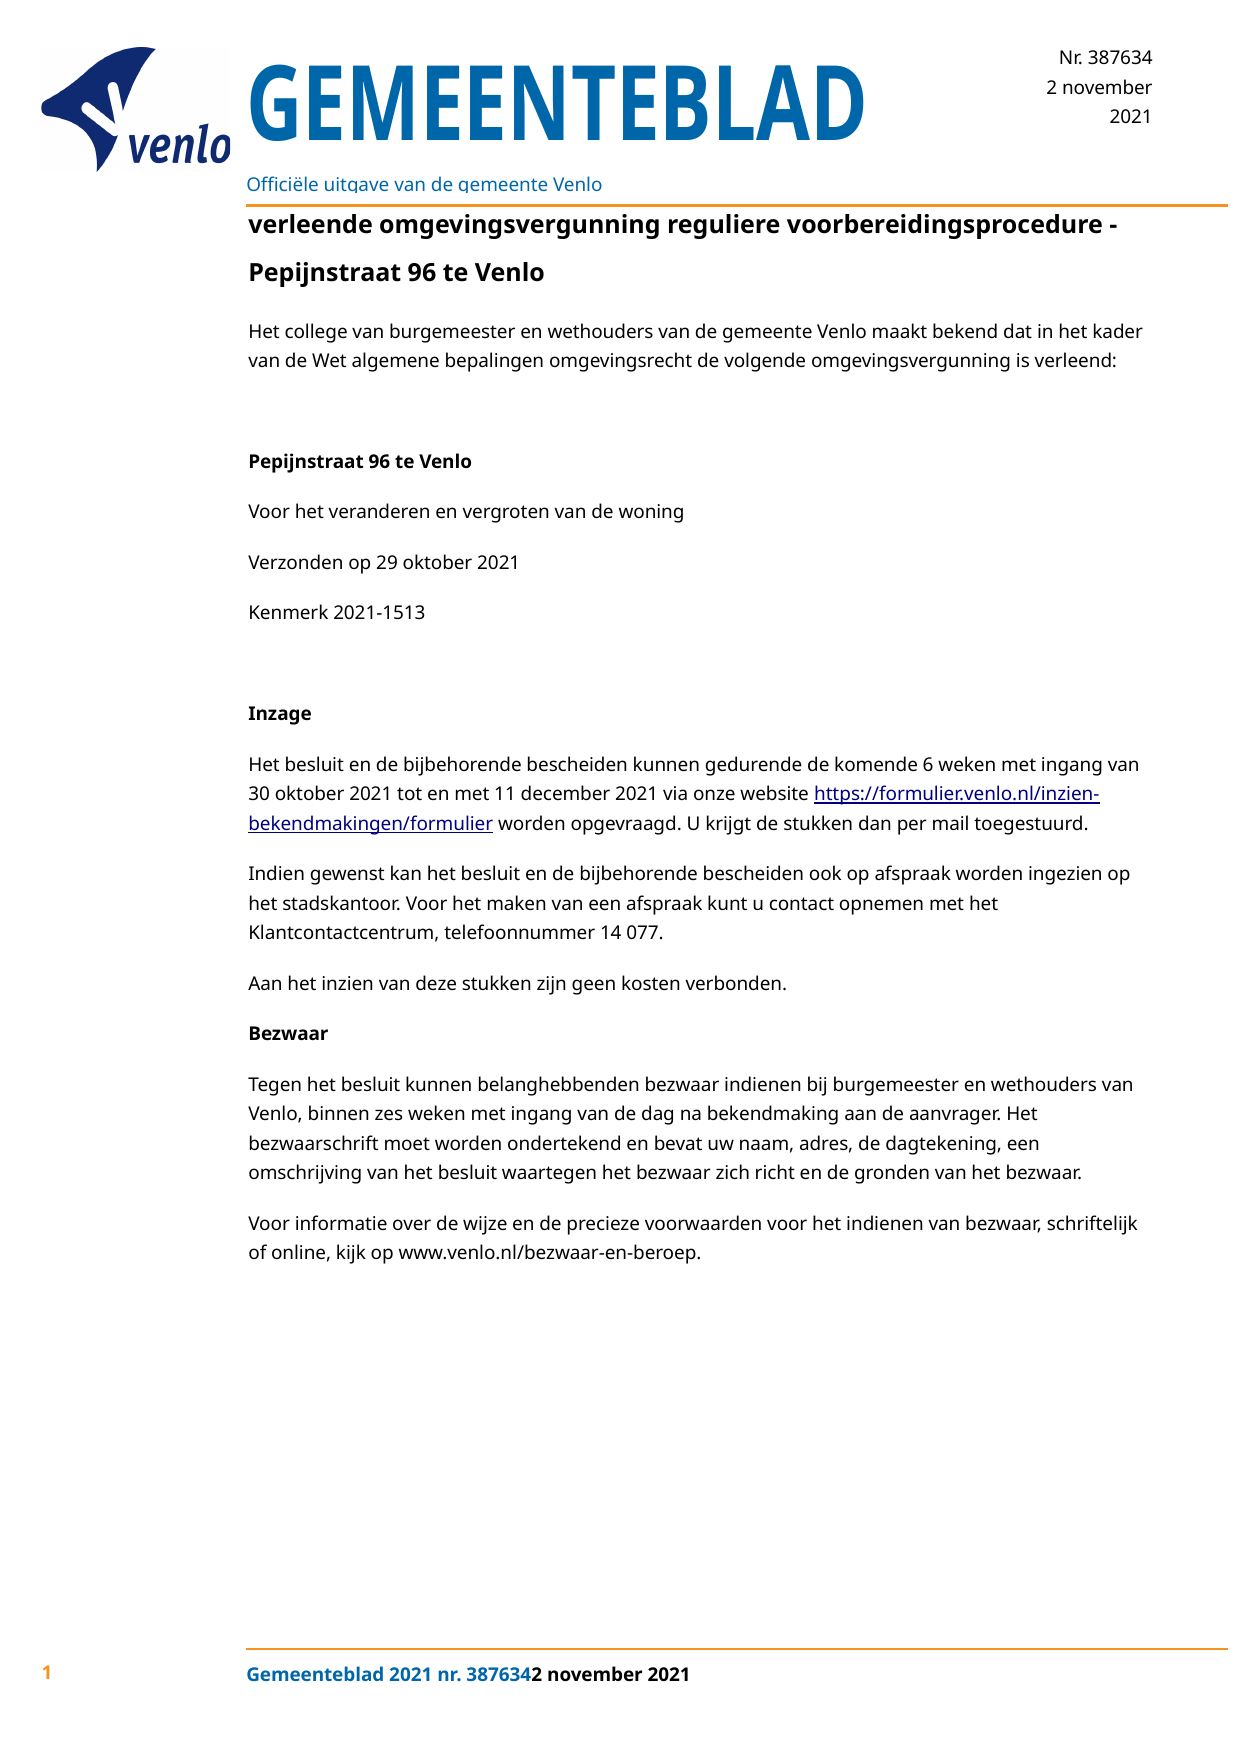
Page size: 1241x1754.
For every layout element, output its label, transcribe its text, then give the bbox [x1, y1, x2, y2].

text Het college van burgemeester en wethouders van de gemeente Venlo maakt bekend dat in het kader van de Wet algemene bepalingen omgevingsrecht de volgende omgevingsvergunning is verleend: [248, 318, 1152, 373]
text Tegen het besluit kunnen belanghebbenden bezwaar indienen bij burgemeester en wethouders van Venlo, binnen zes weken met ingang van de dag na bekendmaking aan de aanvrager. Het bezwaarschrift moet worden ondertekend en bevat uw naam, adres, de dagtekening, een omschrijving van het besluit waartegen het bezwaar zich richt en de gronden van het bezwaar. [248, 1071, 1152, 1185]
text Het besluit en de bijbehorende bescheiden kunnen gedurende de komende 6 weken met ingang van 30 oktober 2021 tot en met 11 december 2021 via onze website https://formulier.venlo.nl/inzien-bekendmakingen/formulier worden opgevraagd. U krijgt de stukken dan per mail toegestuurd. [248, 751, 1152, 836]
text Kenmerk 2021-1513 [248, 599, 1152, 625]
text Indien gewenst kan het besluit en de bijbehorende bescheiden ook op afspraak worden ingezien op het stadskantoor. Voor het maken van een afspraak kunt u contact opnemen met het Klantcontactcentrum, telefoonnummer 14 077. [248, 860, 1152, 945]
text verleende omgevingsvergunning reguliere voorbereidingsprocedure - Pepijnstraat 96 te Venlo [248, 207, 1152, 288]
text Pepijnstraat 96 te Venlo [248, 448, 1152, 474]
text Voor informatie over de wijze en de precieze voorwaarden voor het indienen van bezwaar, schriftelijk of online, kijk op www.venlo.nl/bezwaar-en-beroep. [248, 1210, 1152, 1265]
text Bezwaar [248, 1020, 1152, 1046]
text Aan het inzien van deze stukken zijn geen kosten verbonden. [248, 970, 1152, 996]
picture [41, 47, 231, 172]
text Voor het veranderen en vergroten van de woning [248, 499, 1152, 524]
text Inzage [248, 700, 1152, 726]
text Verzonden op 29 oktober 2021 [248, 549, 1152, 575]
